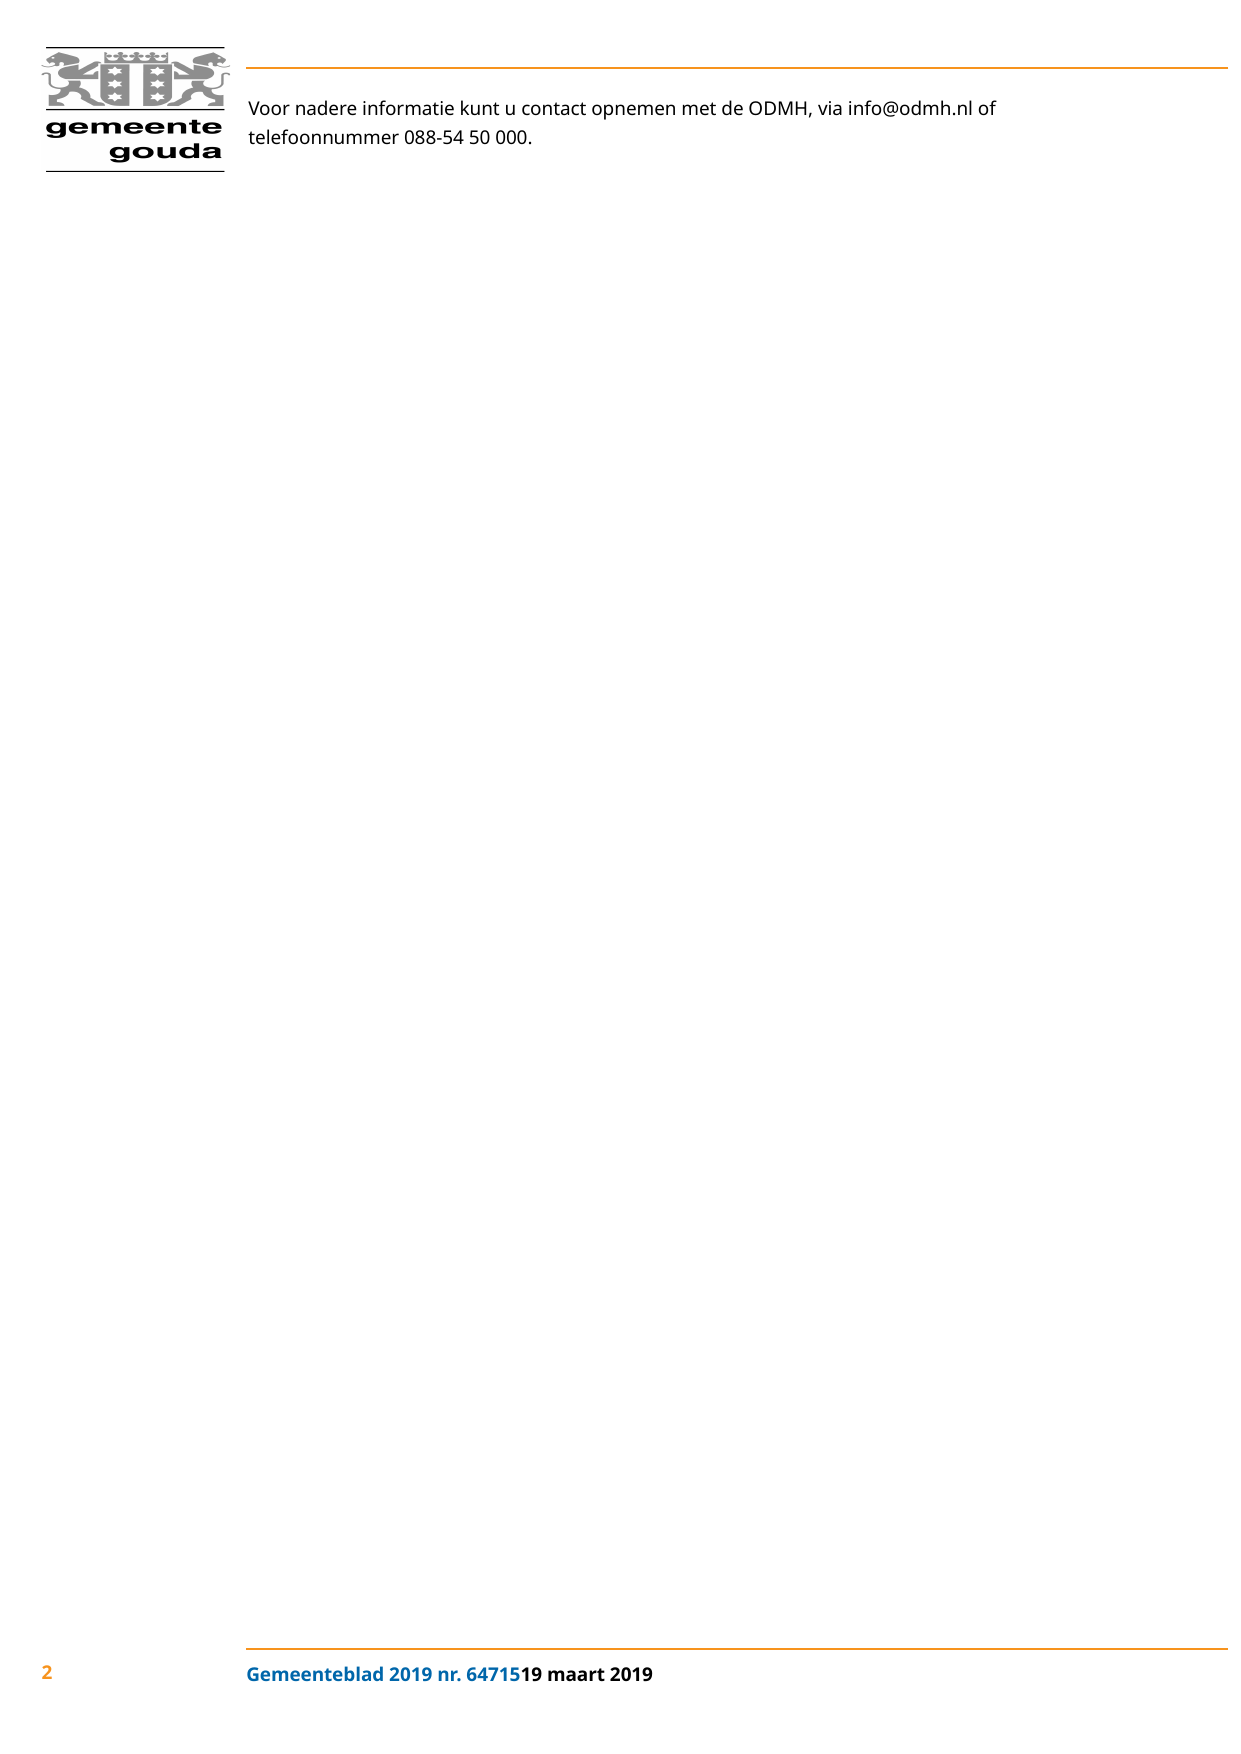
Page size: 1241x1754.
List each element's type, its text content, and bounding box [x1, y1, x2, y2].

picture [41, 47, 231, 172]
text Voor nadere informatie kunt u contact opnemen met de ODMH, via info@odmh.nl of telefoonnummer 088-54 50 000. [248, 95, 1152, 150]
